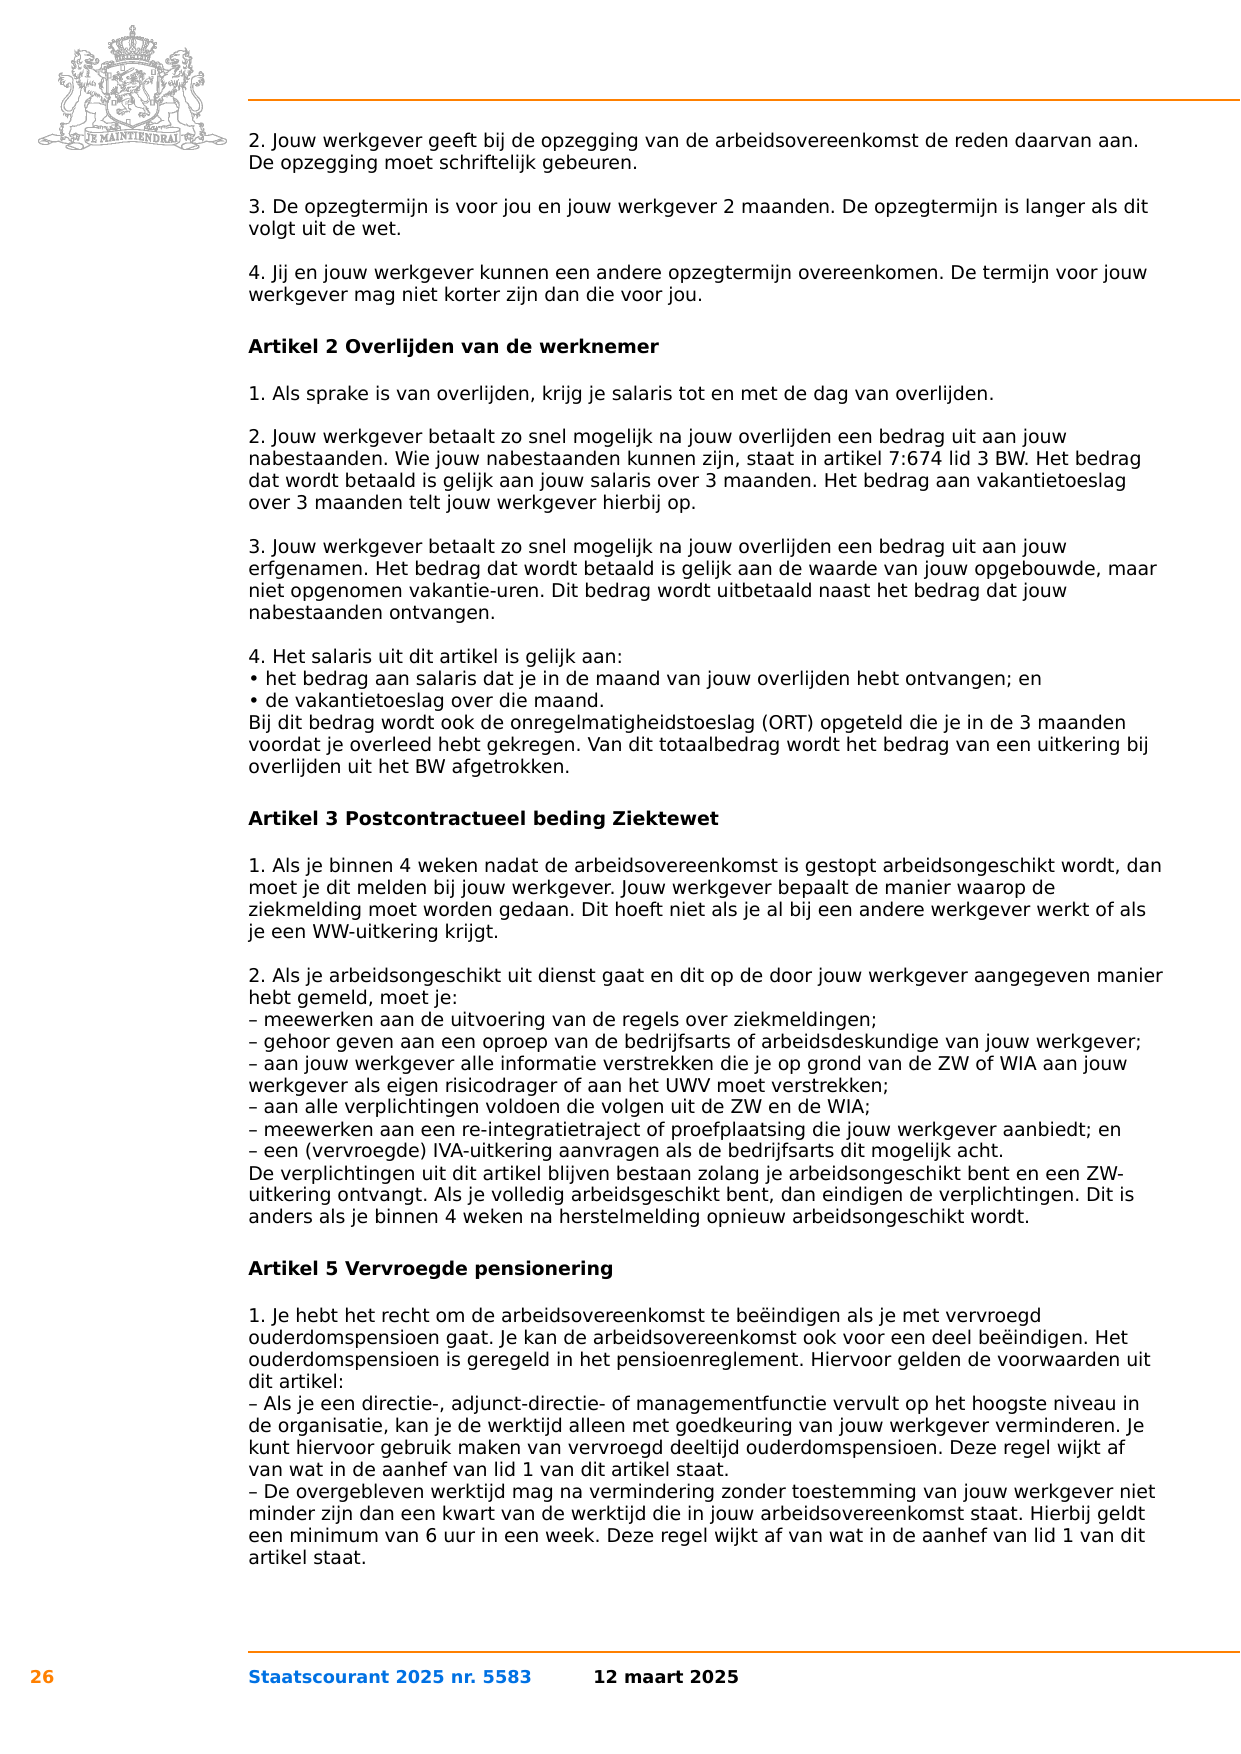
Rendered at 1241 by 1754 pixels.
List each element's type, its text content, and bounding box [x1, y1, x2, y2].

text – aan jouw werkgever alle informatie verstrekken die je op grond van de ZW of WIA aan jouw werkgever als eigen risicodrager of aan het UWV moet verstrekken; [248, 1052, 1163, 1096]
text – een (vervroegde) IVA-uitkering aanvragen als de bedrijfsarts dit mogelijk acht. [248, 1140, 1163, 1162]
text 1. Als je binnen 4 weken nadat de arbeidsovereenkomst is gestopt arbeidsongeschikt wordt, dan moet je dit melden bij jouw werkgever. Jouw werkgever bepaalt de manier waarop de ziekmelding moet worden gedaan. Dit hoeft niet als je al bij een andere werkgever werkt of als je een WW-uitkering krijgt. [248, 855, 1163, 943]
picture [38, 25, 227, 150]
text 2. Jouw werkgever geeft bij de opzegging van de arbeidsovereenkomst de reden daarvan aan. De opzegging moet schriftelijk gebeuren. [248, 130, 1163, 174]
subtitle Artikel 5 Vervroegde pensionering [248, 1258, 1163, 1280]
text Bij dit bedrag wordt ook de onregelmatigheidstoeslag (ORT) opgeteld die je in de 3 maanden voordat je overleed hebt gekregen. Van dit totaalbedrag wordt het bedrag van een uitkering bij overlijden uit het BW afgetrokken. [248, 712, 1163, 778]
text 2. Jouw werkgever betaalt zo snel mogelijk na jouw overlijden een bedrag uit aan jouw nabestaanden. Wie jouw nabestaanden kunnen zijn, staat in artikel 7:674 lid 3 BW. Het bedrag dat wordt betaald is gelijk aan jouw salaris over 3 maanden. Het bedrag aan vakantietoeslag over 3 maanden telt jouw werkgever hierbij op. [248, 426, 1163, 514]
text 1. Als sprake is van overlijden, krijg je salaris tot en met de dag van overlijden. [248, 382, 1163, 404]
text 2. Als je arbeidsongeschikt uit dienst gaat en dit op de door jouw werkgever aangegeven manier hebt gemeld, moet je: [248, 964, 1163, 1008]
text De verplichtingen uit dit artikel blijven bestaan zolang je arbeidsongeschikt bent en een ZW- uitkering ontvangt. Als je volledig arbeidsgeschikt bent, dan eindigen de verplichtingen. Dit is anders als je binnen 4 weken na herstelmelding opnieuw arbeidsongeschikt wordt. [248, 1162, 1163, 1228]
text 3. De opzegtermijn is voor jou en jouw werkgever 2 maanden. De opzegtermijn is langer als dit volgt uit de wet. [248, 196, 1163, 240]
text – gehoor geven aan een oproep van de bedrijfsarts of arbeidsdeskundige van jouw werkgever; [248, 1031, 1163, 1052]
text – meewerken aan de uitvoering van de regels over ziekmeldingen; [248, 1008, 1163, 1031]
text – meewerken aan een re-integratietraject of proefplaatsing die jouw werkgever aanbiedt; en [248, 1118, 1163, 1140]
text – Als je een directie-, adjunct-directie- of managementfunctie vervult op het hoogste niveau in de organisatie, kan je de werktijd alleen met goedkeuring van jouw werkgever verminderen. Je kunt hiervoor gebruik maken van vervroegd deeltijd ouderdomspensioen. Deze regel wijkt af van wat in de aanhef van lid 1 van dit artikel staat. [248, 1393, 1163, 1481]
text 4. Jij en jouw werkgever kunnen een andere opzegtermijn overeenkomen. De termijn voor jouw werkgever mag niet korter zijn dan die voor jou. [248, 262, 1163, 306]
subtitle Artikel 3 Postcontractueel beding Ziektewet [248, 808, 1163, 830]
text – De overgebleven werktijd mag na vermindering zonder toestemming van jouw werkgever niet minder zijn dan een kwart van de werktijd die in jouw arbeidsovereenkomst staat. Hierbij geldt een minimum van 6 uur in een week. Deze regel wijkt af van wat in de aanhef van lid 1 van dit artikel staat. [248, 1481, 1163, 1569]
text 4. Het salaris uit dit artikel is gelijk aan: [248, 646, 1163, 668]
text – aan alle verplichtingen voldoen die volgen uit de ZW en de WIA; [248, 1096, 1163, 1118]
subtitle Artikel 2 Overlijden van de werknemer [248, 336, 1163, 357]
text 3. Jouw werkgever betaalt zo snel mogelijk na jouw overlijden een bedrag uit aan jouw erfgenamen. Het bedrag dat wordt betaald is gelijk aan de waarde van jouw opgebouwde, maar niet opgenomen vakantie-uren. Dit bedrag wordt uitbetaald naast het bedrag dat jouw nabestaanden ontvangen. [248, 536, 1163, 624]
text • het bedrag aan salaris dat je in de maand van jouw overlijden hebt ontvangen; en [248, 668, 1163, 690]
text 1. Je hebt het recht om de arbeidsovereenkomst te beëindigen als je met vervroegd ouderdomspensioen gaat. Je kan de arbeidsovereenkomst ook voor een deel beëindigen. Het ouderdomspensioen is geregeld in het pensioenreglement. Hiervoor gelden de voorwaarden uit dit artikel: [248, 1305, 1163, 1393]
text • de vakantietoeslag over die maand. [248, 690, 1163, 712]
